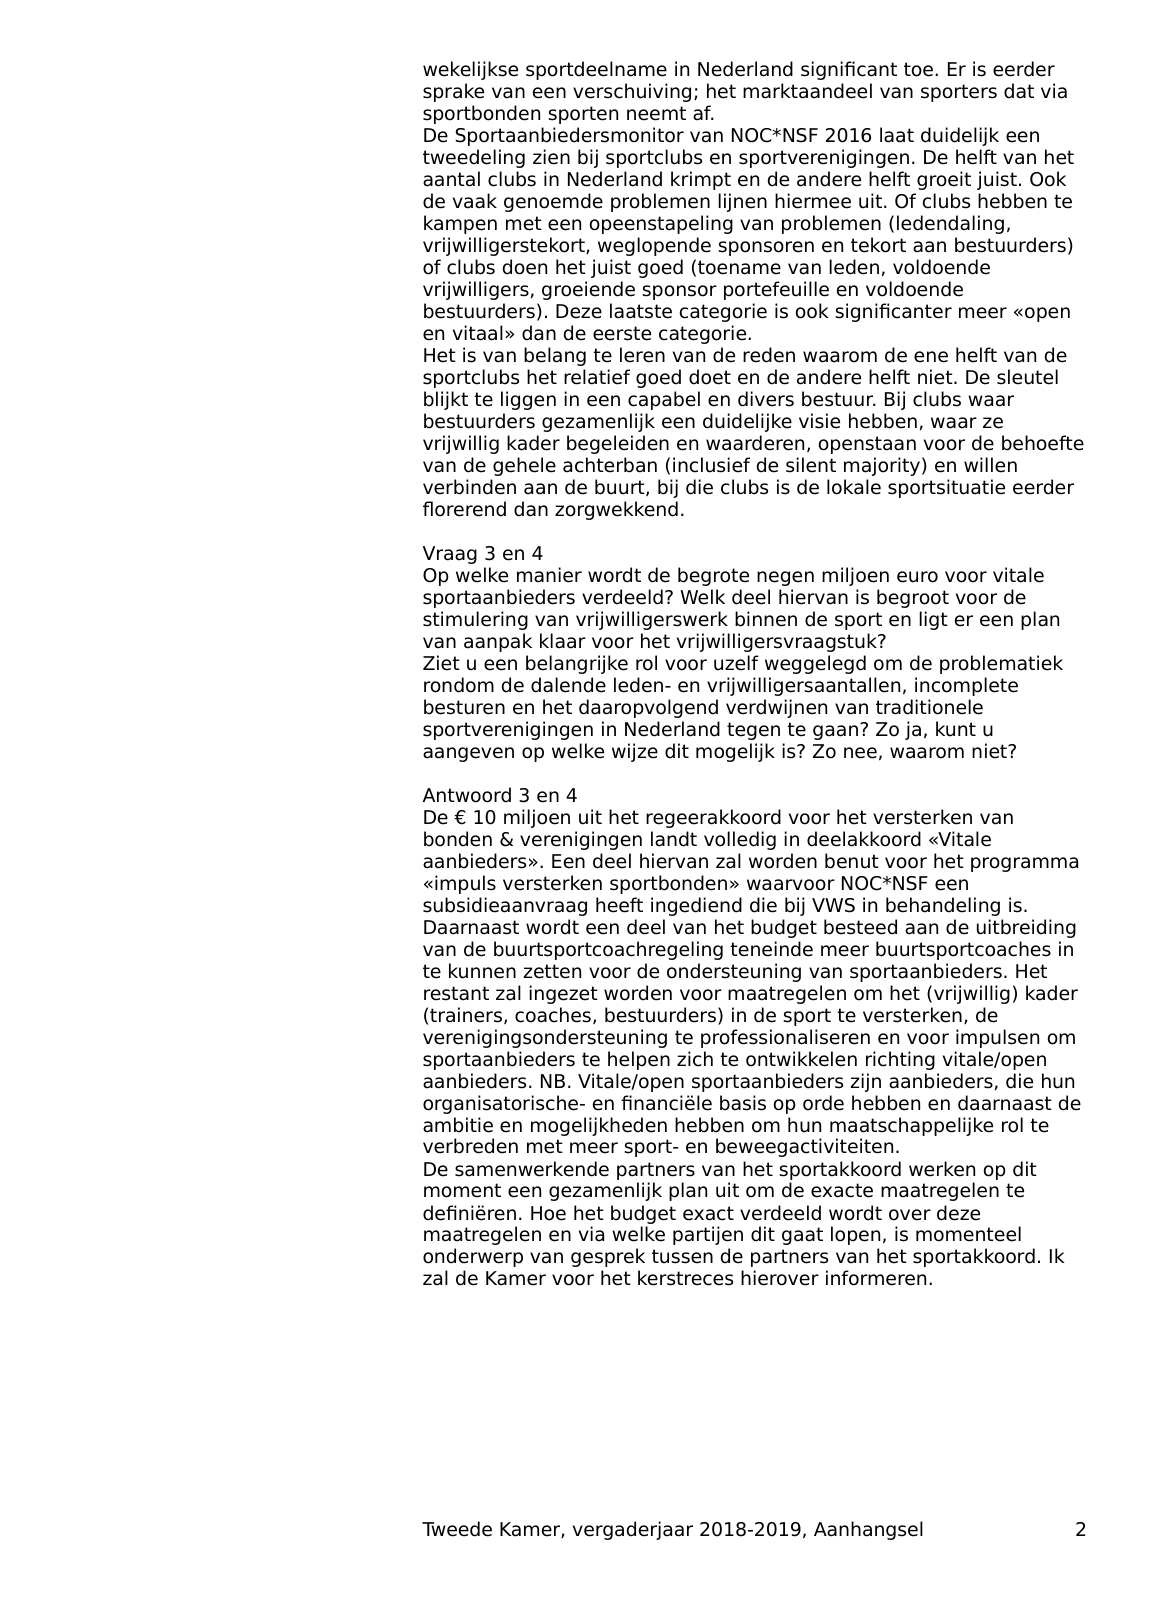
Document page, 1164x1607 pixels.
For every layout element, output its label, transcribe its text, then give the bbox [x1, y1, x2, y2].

text Antwoord 3 en 4 [422, 785, 1087, 807]
text De Sportaanbiedersmonitor van NOC*NSF 2016 laat duidelijk een tweedeling zien bij sportclubs en sportverenigingen. De helft van het aantal clubs in Nederland krimpt en de andere helft groeit juist. Ook de vaak genoemde problemen lijnen hiermee uit. Of clubs hebben te kampen met een opeenstapeling van problemen (ledendaling, vrijwilligerstekort, weglopende sponsoren en tekort aan bestuurders) of clubs doen het juist goed (toename van leden, voldoende vrijwilligers, groeiende sponsor portefeuille en voldoende bestuurders). Deze laatste categorie is ook significanter meer «open en vitaal» dan de eerste categorie. [422, 125, 1087, 345]
text Vraag 3 en 4 [422, 543, 1087, 565]
text De samenwerkende partners van het sportakkoord werken op dit moment een gezamenlijk plan uit om de exacte maatregelen te definiëren. Hoe het budget exact verdeeld wordt over deze maatregelen en via welke partijen dit gaat lopen, is momenteel onderwerp van gesprek tussen de partners van het sportakkoord. Ik zal de Kamer voor het kerstreces hierover informeren. [422, 1158, 1087, 1290]
text Op welke manier wordt de begrote negen miljoen euro voor vitale sportaanbieders verdeeld? Welk deel hiervan is begroot voor de stimulering van vrijwilligerswerk binnen de sport en ligt er een plan van aanpak klaar voor het vrijwilligersvraagstuk? [422, 565, 1087, 653]
text De € 10 miljoen uit het regeerakkoord voor het versterken van bonden & verenigingen landt volledig in deelakkoord «Vitale aanbieders». Een deel hiervan zal worden benut voor het programma «impuls versterken sportbonden» waarvoor NOC*NSF een subsidieaanvraag heeft ingediend die bij VWS in behandeling is. Daarnaast wordt een deel van het budget besteed aan de uitbreiding van de buurtsportcoachregeling teneinde meer buurtsportcoaches in te kunnen zetten voor de ondersteuning van sportaanbieders. Het restant zal ingezet worden voor maatregelen om het (vrijwillig) kader (trainers, coaches, bestuurders) in de sport te versterken, de verenigingsondersteuning te professionaliseren en voor impulsen om sportaanbieders te helpen zich te ontwikkelen richting vitale/open aanbieders. NB. Vitale/open sportaanbieders zijn aanbieders, die hun organisatorische- en financiële basis op orde hebben en daarnaast de ambitie en mogelijkheden hebben om hun maatschappelijke rol te verbreden met meer sport- en beweegactiviteiten. [422, 807, 1087, 1158]
text wekelijkse sportdeelname in Nederland significant toe. Er is eerder sprake van een verschuiving; het marktaandeel van sporters dat via sportbonden sporten neemt af. [422, 59, 1087, 125]
text Ziet u een belangrijke rol voor uzelf weggelegd om de problematiek rondom de dalende leden- en vrijwilligersaantallen, incomplete besturen en het daaropvolgend verdwijnen van traditionele sportverenigingen in Nederland tegen te gaan? Zo ja, kunt u aangeven op welke wijze dit mogelijk is? Zo nee, waarom niet? [422, 653, 1087, 763]
text Het is van belang te leren van de reden waarom de ene helft van de sportclubs het relatief goed doet en de andere helft niet. De sleutel blijkt te liggen in een capabel en divers bestuur. Bij clubs waar bestuurders gezamenlijk een duidelijke visie hebben, waar ze vrijwillig kader begeleiden en waarderen, openstaan voor de behoefte van de gehele achterban (inclusief de silent majority) en willen verbinden aan de buurt, bij die clubs is de lokale sportsituatie eerder florerend dan zorgwekkend. [422, 345, 1087, 521]
